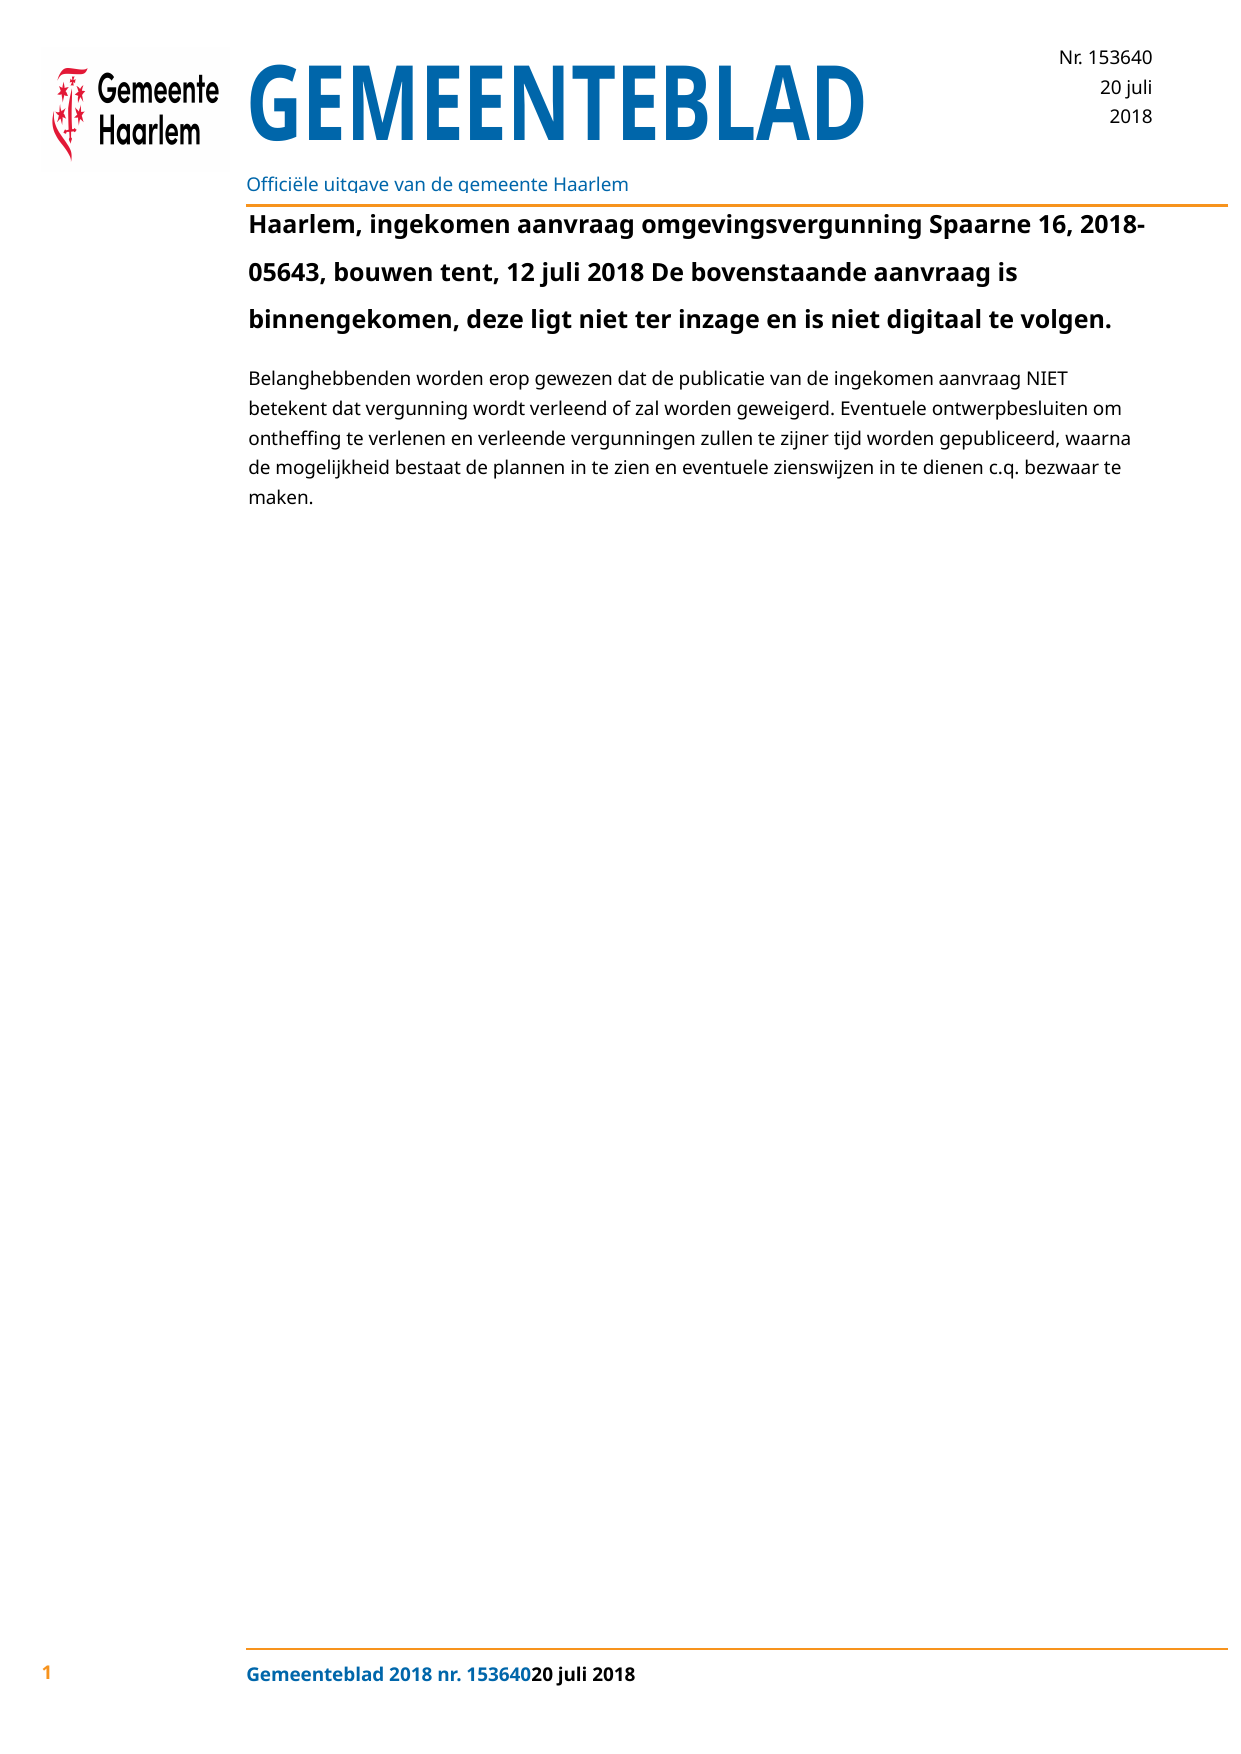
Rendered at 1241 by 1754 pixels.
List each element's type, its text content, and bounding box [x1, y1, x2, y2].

text Belanghebbenden worden erop gewezen dat de publicatie van de ingekomen aanvraag NIET betekent dat vergunning wordt verleend of zal worden geweigerd. Eventuele ontwerpbesluiten om ontheffing te verlenen en verleende vergunningen zullen te zijner tijd worden gepubliceerd, waarna de mogelijkheid bestaat de plannen in te zien en eventuele zienswijzen in te dienen c.q. bezwaar te maken. [248, 366, 1152, 509]
text Haarlem, ingekomen aanvraag omgevingsvergunning Spaarne 16, 2018-05643, bouwen tent, 12 juli 2018 De bovenstaande aanvraag is binnengekomen, deze ligt niet ter inzage en is niet digitaal te volgen. [248, 207, 1152, 336]
picture [41, 47, 231, 172]
